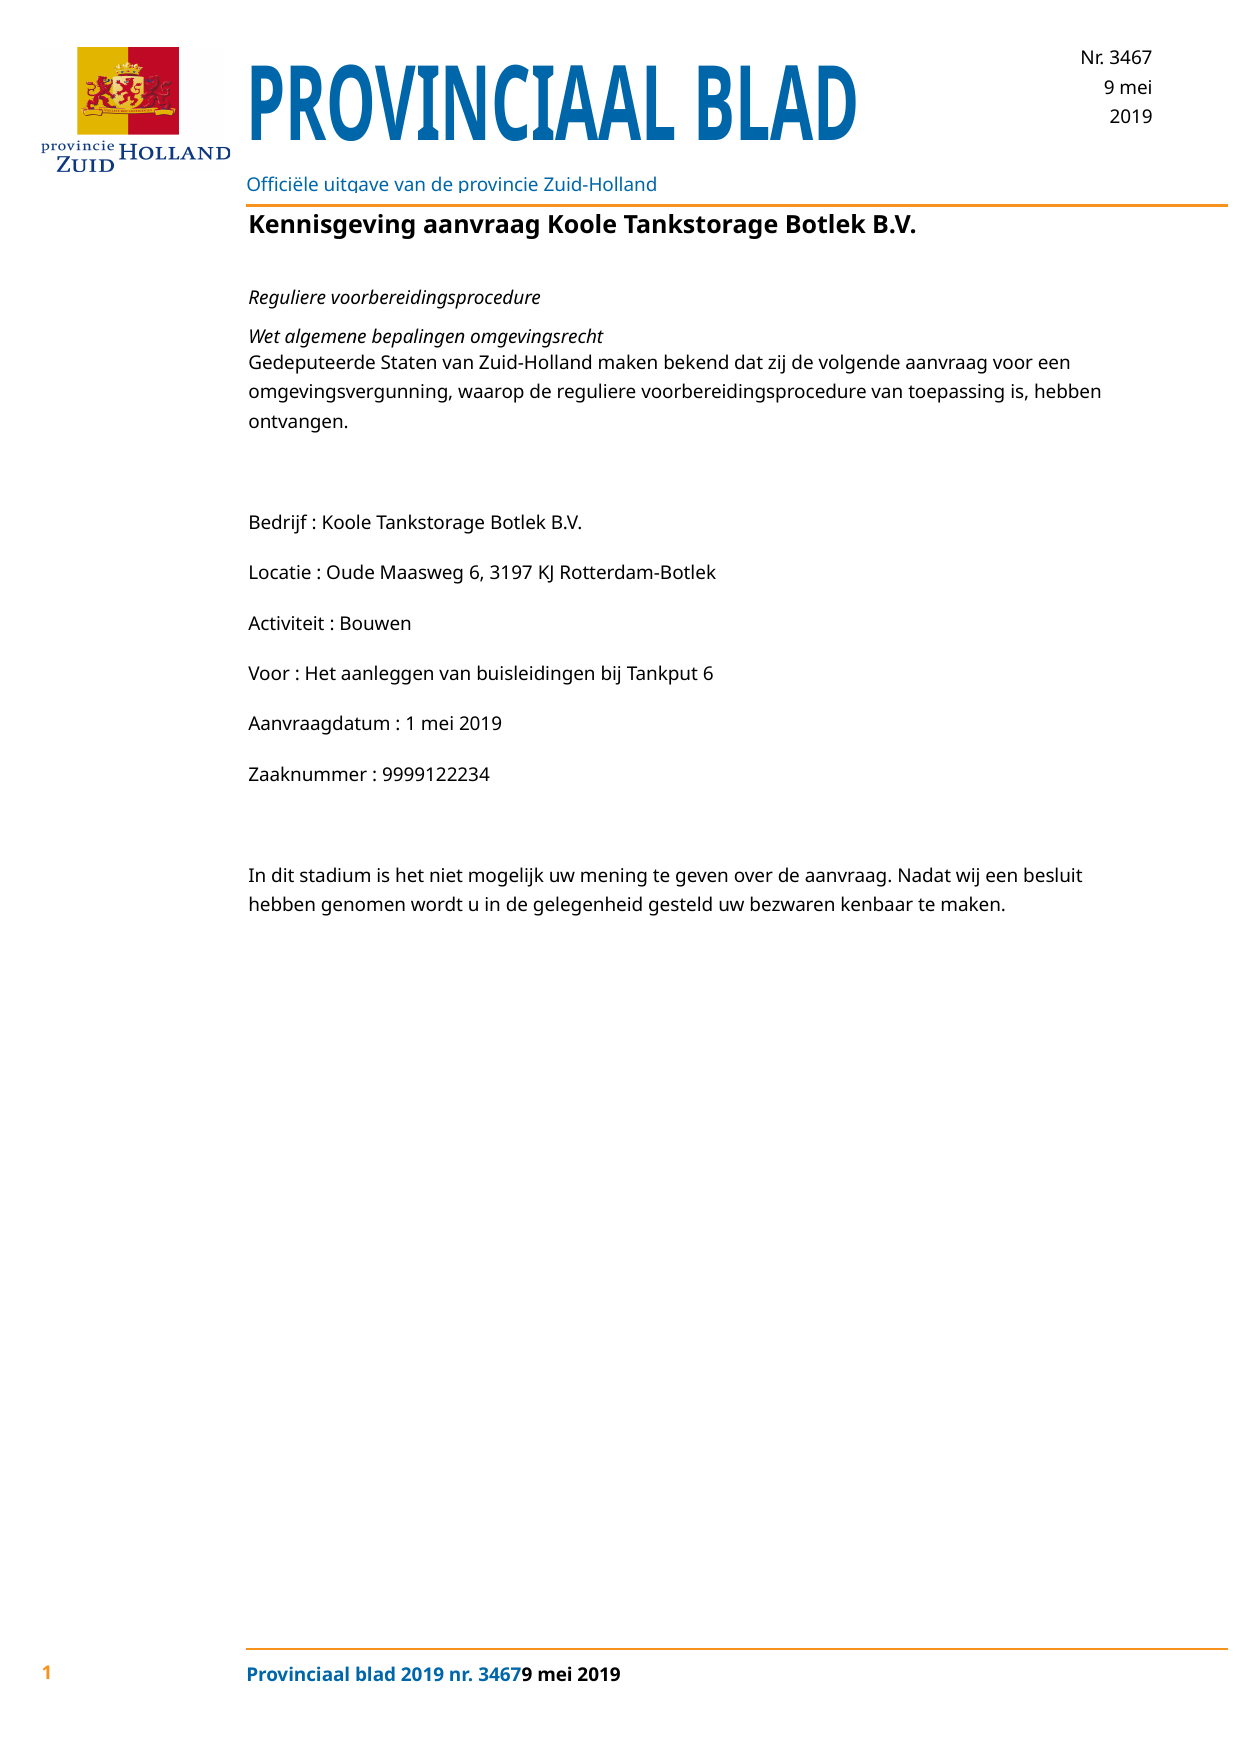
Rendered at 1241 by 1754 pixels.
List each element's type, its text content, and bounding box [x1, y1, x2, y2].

text Aanvraagdatum : 1 mei 2019 [248, 711, 1152, 736]
text Kennisgeving aanvraag Koole Tankstorage Botlek B.V. [248, 207, 1152, 241]
text Bedrijf : Koole Tankstorage Botlek B.V. [248, 509, 1152, 534]
text Voor : Het aanleggen van buisleidingen bij Tankput 6 [248, 660, 1152, 686]
text Gedeputeerde Staten van Zuid-Holland maken bekend dat zij de volgende aanvraag voor een omgevingsvergunning, waarop de reguliere voorbereidingsprocedure van toepassing is, hebben ontvangen. [248, 349, 1152, 434]
text In dit stadium is het niet mogelijk uw mening te geven over de aanvraag. Nadat wij een besluit hebben genomen wordt u in de gelegenheid gesteld uw bezwaren kenbaar te maken. [248, 862, 1152, 917]
text Zaaknummer : 9999122234 [248, 761, 1152, 787]
text Reguliere voorbereidingsprocedure [248, 284, 1152, 309]
text Activiteit : Bouwen [248, 610, 1152, 635]
text Locatie : Oude Maasweg 6, 3197 KJ Rotterdam-Botlek [248, 559, 1152, 585]
text Wet algemene bepalingen omgevingsrecht [248, 323, 1152, 349]
picture [41, 47, 231, 172]
